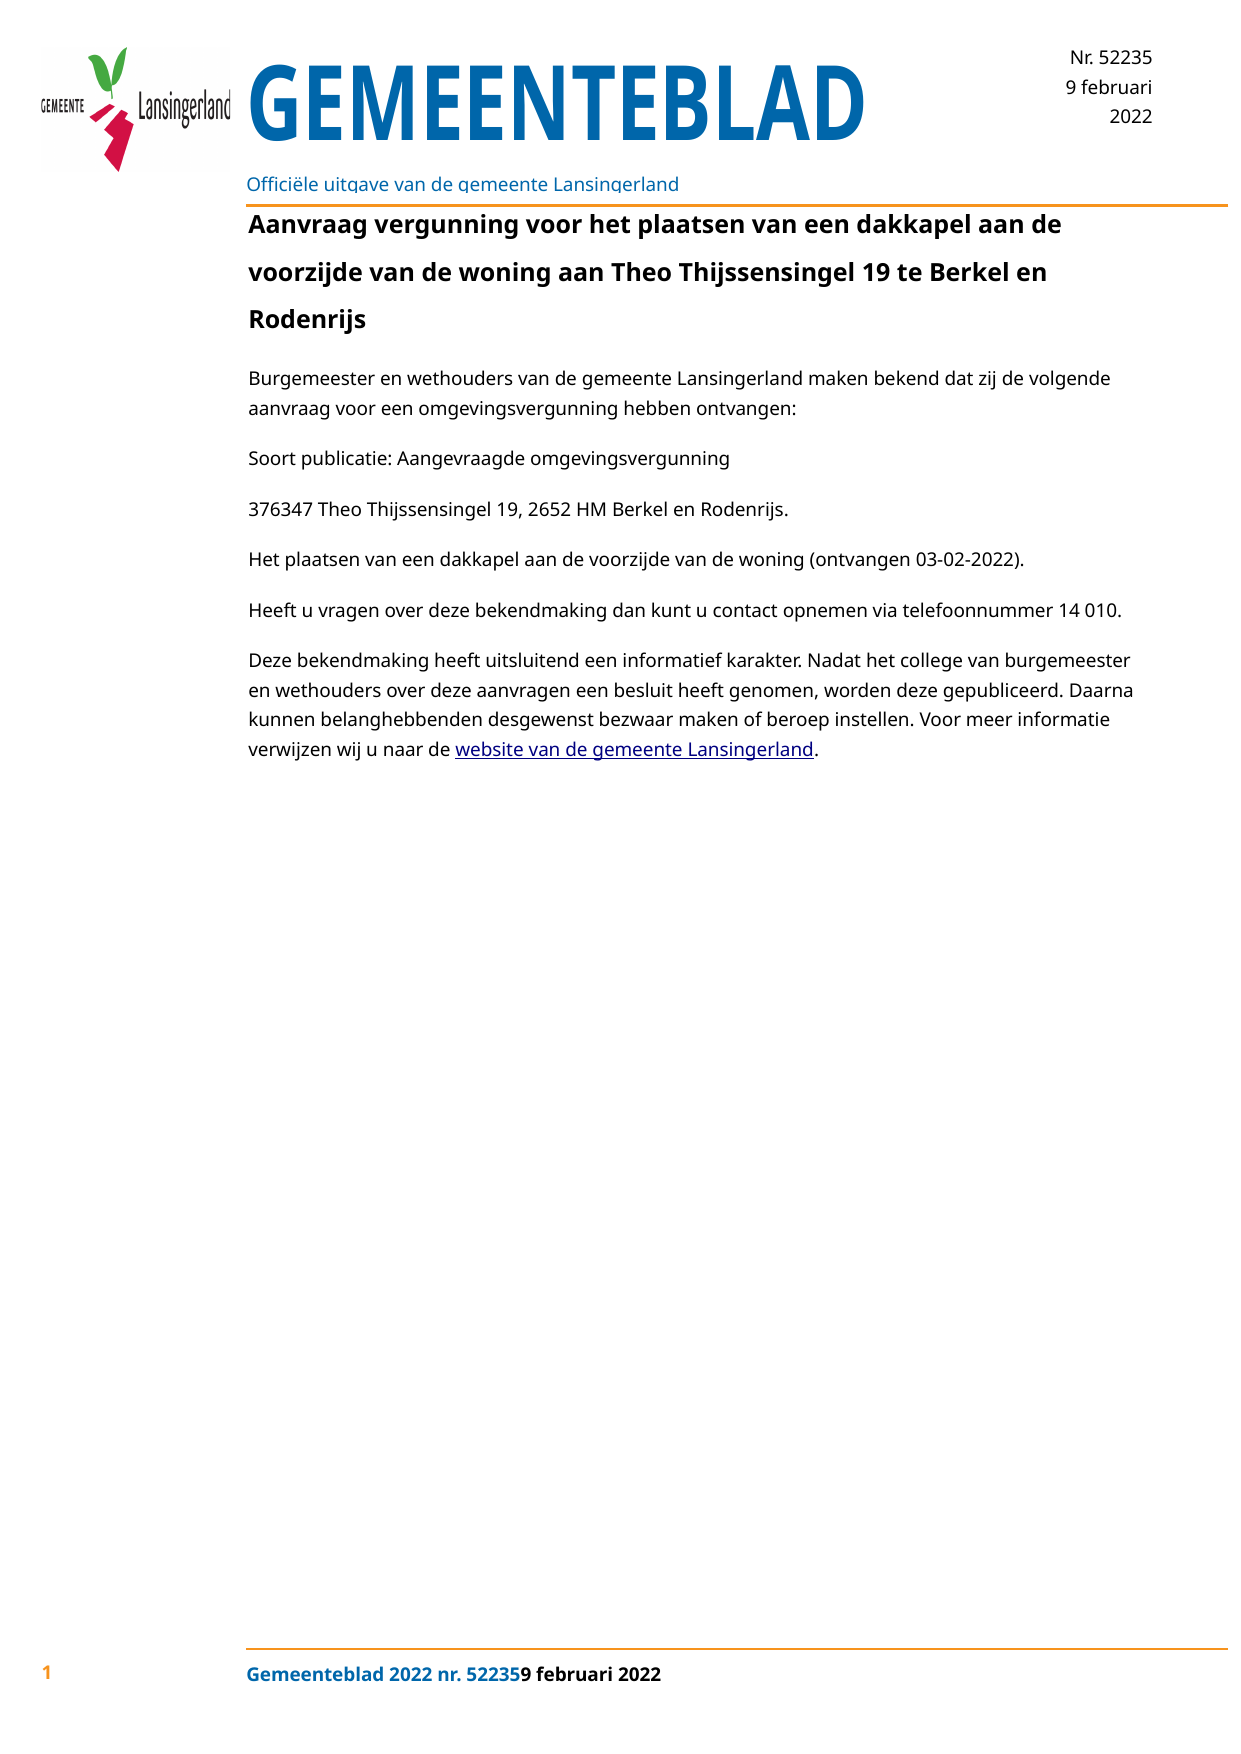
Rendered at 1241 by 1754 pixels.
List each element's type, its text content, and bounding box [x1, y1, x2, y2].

text Aanvraag vergunning voor het plaatsen van een dakkapel aan de voorzijde van de woning aan Theo Thijssensingel 19 te Berkel en Rodenrijs [248, 207, 1152, 336]
text Burgemeester en wethouders van de gemeente Lansingerland maken bekend dat zij de volgende aanvraag voor een omgevingsvergunning hebben ontvangen: [248, 366, 1152, 421]
picture [41, 47, 231, 172]
text Deze bekendmaking heeft uitsluitend een informatief karakter. Nadat het college van burgemeester en wethouders over deze aanvragen een besluit heeft genomen, worden deze gepubliceerd. Daarna kunnen belanghebbenden desgewenst bezwaar maken of beroep instellen. Voor meer informatie verwijzen wij u naar de website van de gemeente Lansingerland. [248, 647, 1152, 762]
text Heeft u vragen over deze bekendmaking dan kunt u contact opnemen via telefoonnummer 14 010. [248, 597, 1152, 622]
text Het plaatsen van een dakkapel aan de voorzijde van de woning (ontvangen 03-02-2022). [248, 546, 1152, 572]
text Soort publicatie: Aangevraagde omgevingsvergunning [248, 446, 1152, 471]
text 376347 Theo Thijssensingel 19, 2652 HM Berkel en Rodenrijs. [248, 496, 1152, 522]
